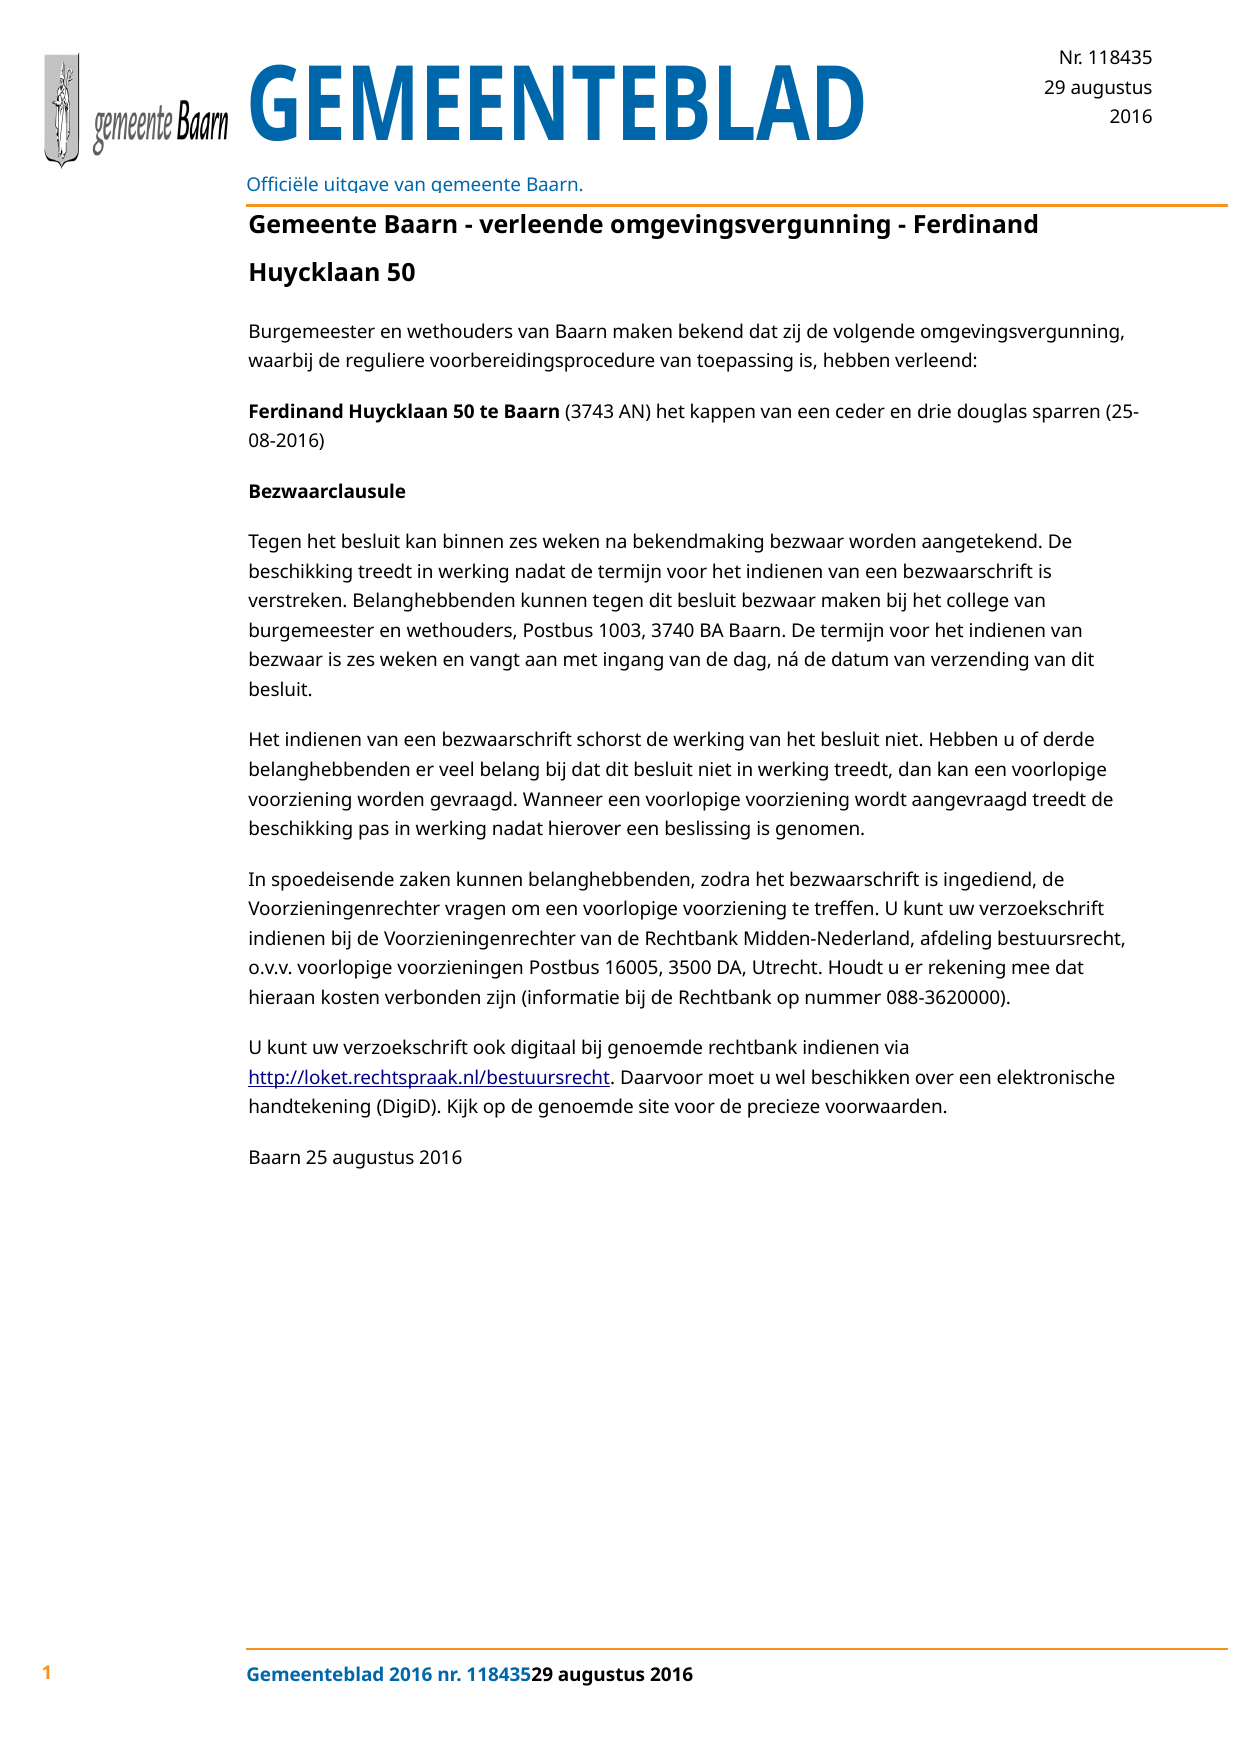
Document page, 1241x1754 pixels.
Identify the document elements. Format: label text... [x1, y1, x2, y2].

text U kunt uw verzoekschrift ook digitaal bij genoemde rechtbank indienen via http://loket.rechtspraak.nl/bestuursrecht. Daarvoor moet u wel beschikken over een elektronische handtekening (DigiD). Kijk op de genoemde site voor de precieze voorwaarden. [248, 1034, 1152, 1119]
text Bezwaarclausule [248, 478, 1152, 504]
text Ferdinand Huycklaan 50 te Baarn (3743 AN) het kappen van een ceder en drie douglas sparren (25-08-2016) [248, 398, 1152, 453]
text Burgemeester en wethouders van Baarn maken bekend dat zij de volgende omgevingsvergunning, waarbij de reguliere voorbereidingsprocedure van toepassing is, hebben verleend: [248, 318, 1152, 373]
picture [41, 47, 231, 172]
text Baarn 25 augustus 2016 [248, 1144, 1152, 1170]
text In spoedeisende zaken kunnen belanghebbenden, zodra het bezwaarschrift is ingediend, de Voorzieningenrechter vragen om een voorlopige voorziening te treffen. U kunt uw verzoekschrift indienen bij de Voorzieningenrechter van de Rechtbank Midden-Nederland, afdeling bestuursrecht, o.v.v. voorlopige voorzieningen Postbus 16005, 3500 DA, Utrecht. Houdt u er rekening mee dat hieraan kosten verbonden zijn (informatie bij de Rechtbank op nummer 088-3620000). [248, 866, 1152, 1010]
text Tegen het besluit kan binnen zes weken na bekendmaking bezwaar worden aangetekend. De beschikking treedt in werking nadat de termijn voor het indienen van een bezwaarschrift is verstreken. Belanghebbenden kunnen tegen dit besluit bezwaar maken bij het college van burgemeester en wethouders, Postbus 1003, 3740 BA Baarn. De termijn voor het indienen van bezwaar is zes weken en vangt aan met ingang van de dag, ná de datum van verzending van dit besluit. [248, 528, 1152, 702]
text Het indienen van een bezwaarschrift schorst de werking van het besluit niet. Hebben u of derde belanghebbenden er veel belang bij dat dit besluit niet in werking treedt, dan kan een voorlopige voorziening worden gevraagd. Wanneer een voorlopige voorziening wordt aangevraagd treedt de beschikking pas in werking nadat hierover een beslissing is genomen. [248, 727, 1152, 841]
text Gemeente Baarn - verleende omgevingsvergunning - Ferdinand Huycklaan 50 [248, 207, 1152, 288]
